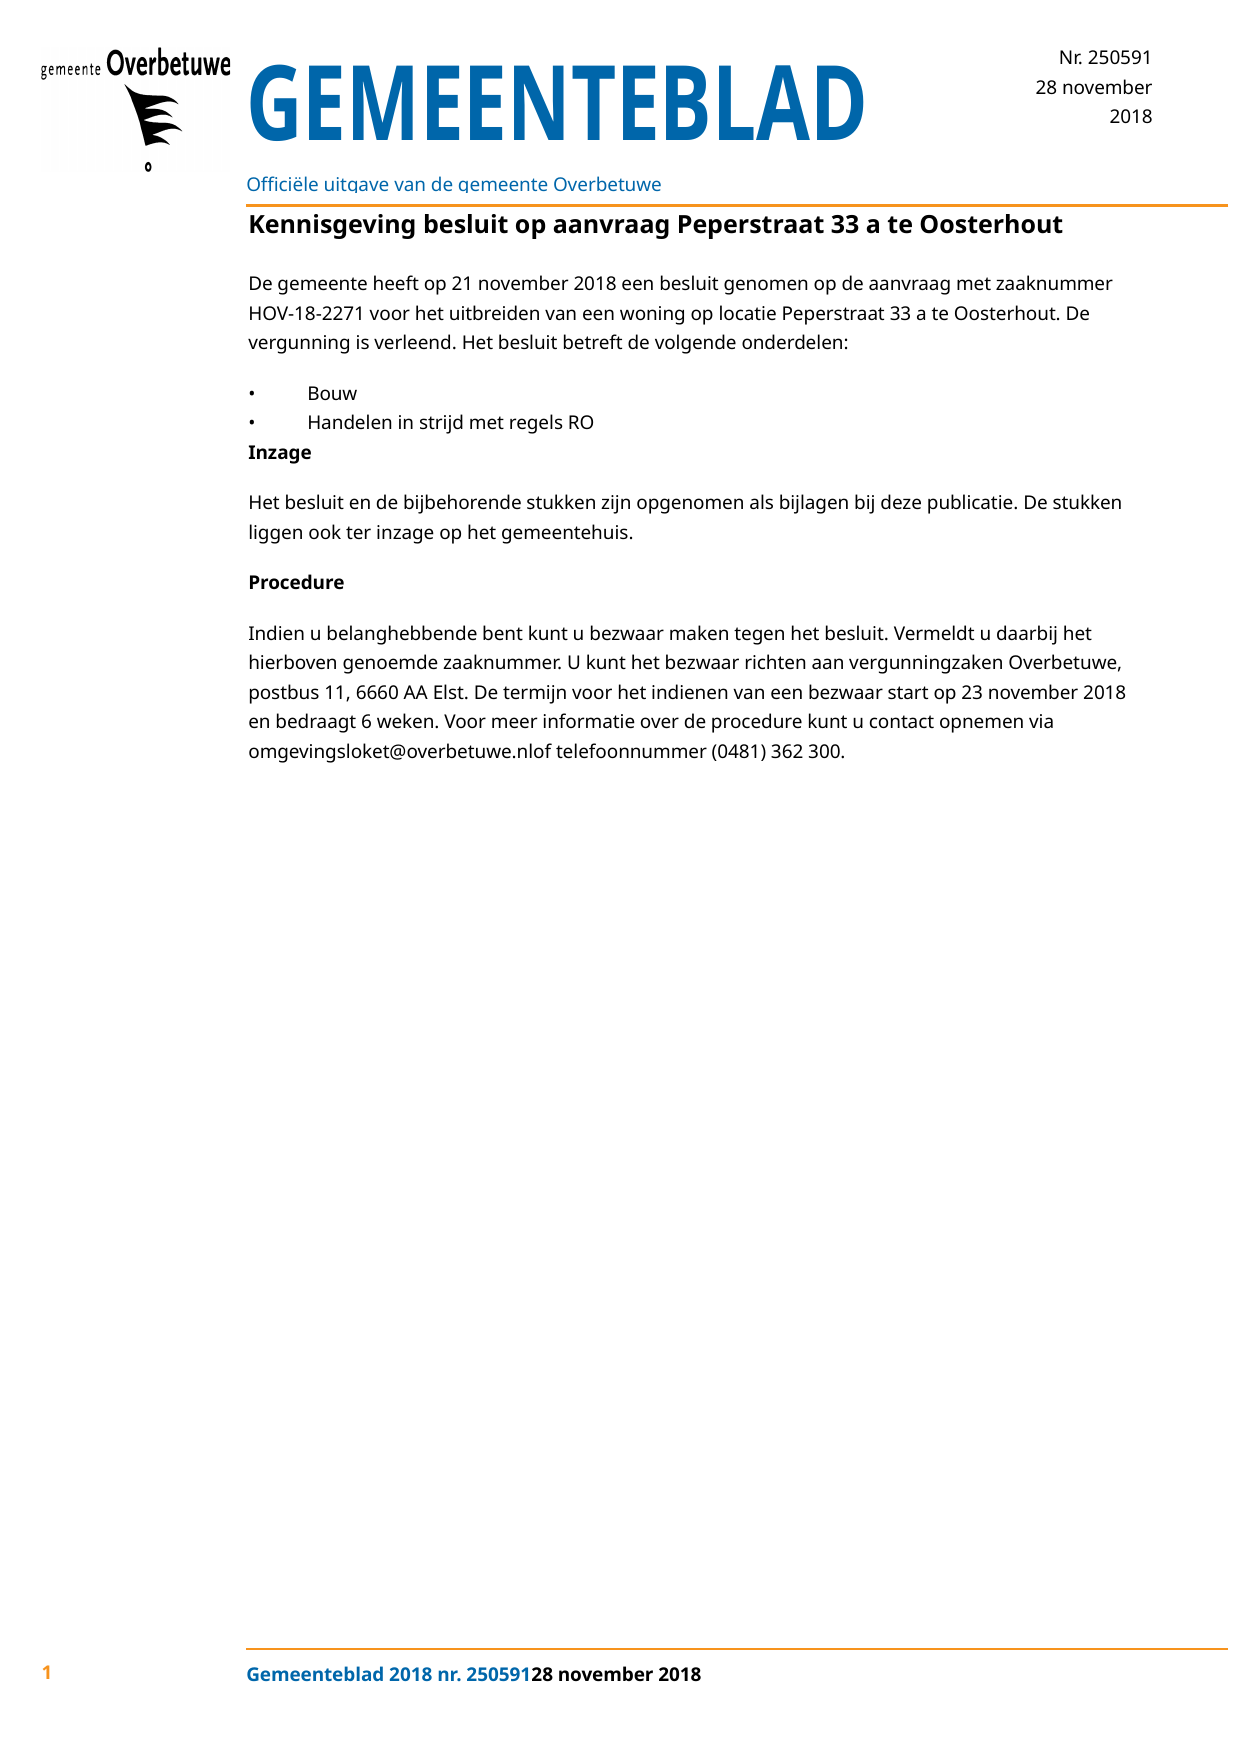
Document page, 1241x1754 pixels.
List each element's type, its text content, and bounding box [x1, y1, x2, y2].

text Procedure [248, 569, 1152, 595]
text Inzage [248, 439, 1152, 465]
list Bouw [248, 380, 1152, 406]
text De gemeente heeft op 21 november 2018 een besluit genomen op de aanvraag met zaaknummer HOV-18-2271 voor het uitbreiden van een woning op locatie Peperstraat 33 a te Oosterhout. De vergunning is verleend. Het besluit betreft de volgende onderdelen: [248, 270, 1152, 355]
text Het besluit en de bijbehorende stukken zijn opgenomen als bijlagen bij deze publicatie. De stukken liggen ook ter inzage op het gemeentehuis. [248, 489, 1152, 545]
text Indien u belanghebbende bent kunt u bezwaar maken tegen het besluit. Vermeldt u daarbij het hierboven genoemde zaaknummer. U kunt het bezwaar richten aan vergunningzaken Overbetuwe, postbus 11, 6660 AA Elst. De termijn voor het indienen van een bezwaar start op 23 november 2018 en bedraagt 6 weken. Voor meer informatie over de procedure kunt u contact opnemen via omgevingsloket@overbetuwe.nlof telefoonnummer (0481) 362 300. [248, 620, 1152, 764]
picture [41, 47, 231, 172]
list Handelen in strijd met regels RO [248, 409, 1152, 435]
text Kennisgeving besluit op aanvraag Peperstraat 33 a te Oosterhout [248, 207, 1152, 241]
